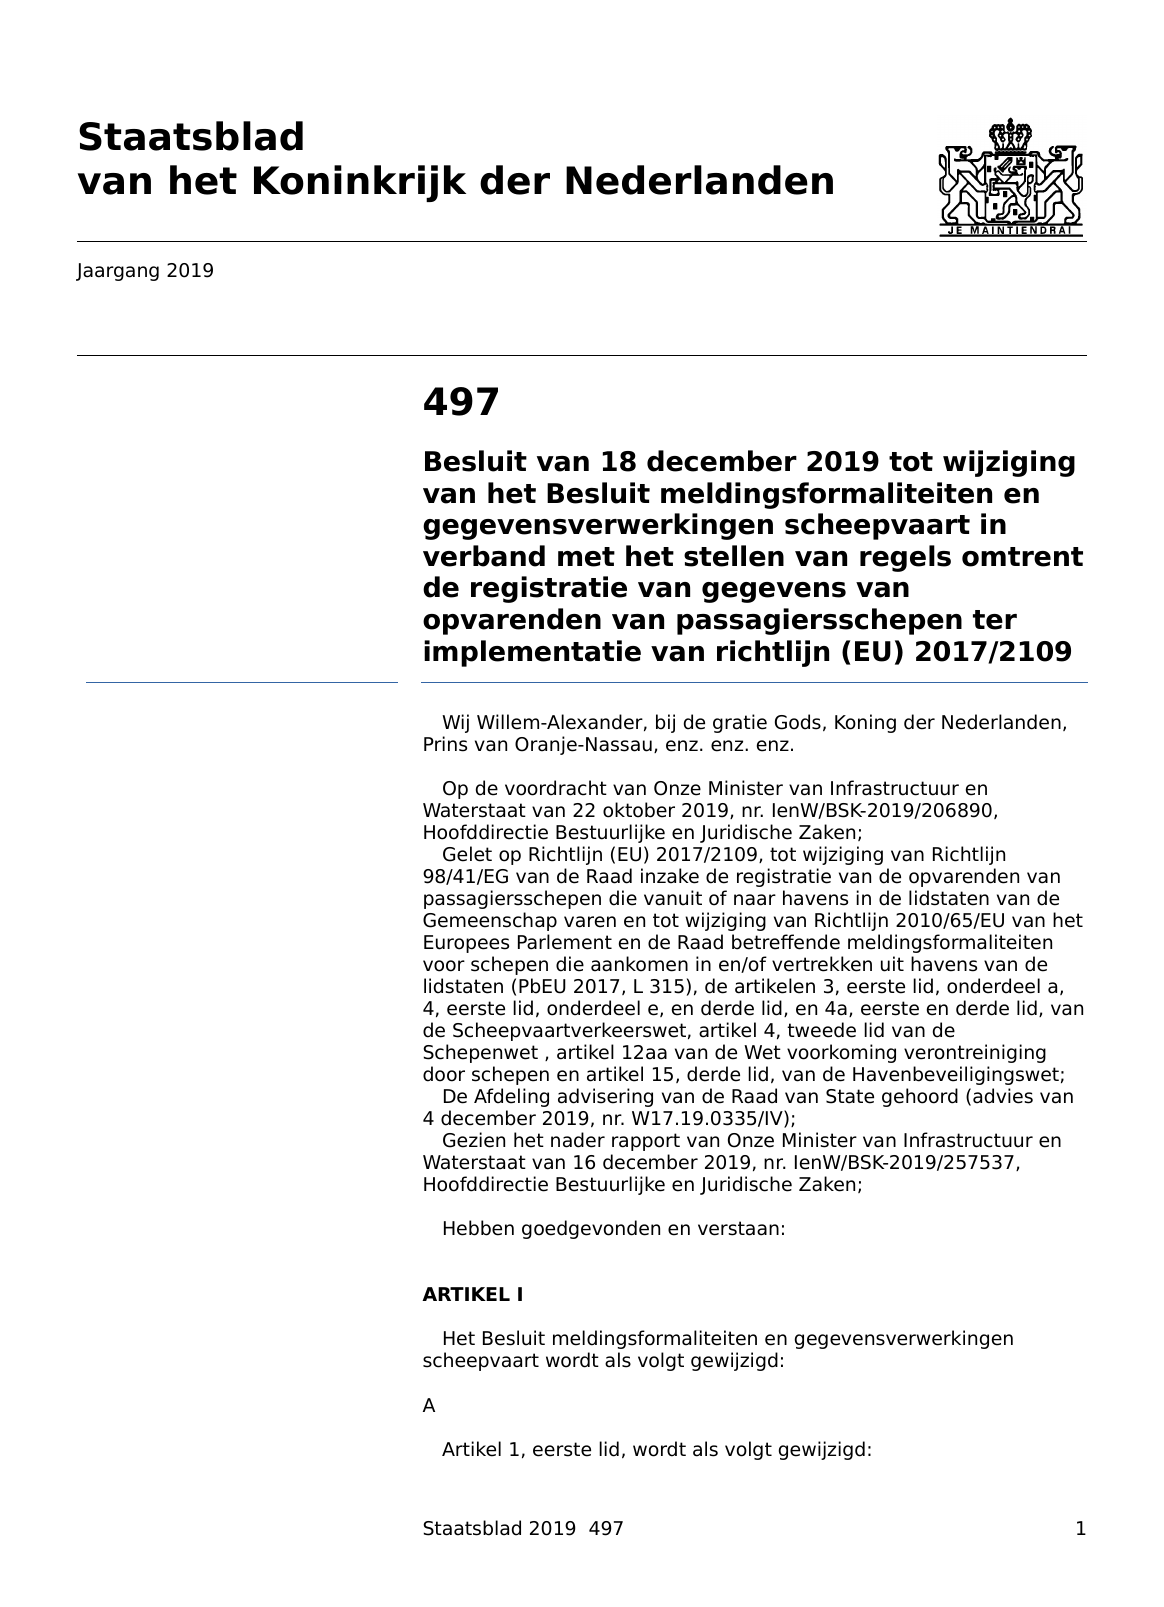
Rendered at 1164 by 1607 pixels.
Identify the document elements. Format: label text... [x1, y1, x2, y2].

table_header [886, 100, 1087, 241]
text Hebben goedgevonden en verstaan: [422, 1218, 1087, 1240]
text Wij Willem-Alexander, bij de gratie Gods, Koning der Nederlanden, Prins van Oranje-Nassau, enz. enz. enz. [422, 712, 1087, 756]
text Gelet op Richtlijn (EU) 2017/2109, tot wijziging van Richtlijn 98/41/EG van de Raad inzake de registratie van de opvarenden van passagiersschepen die vanuit of naar havens in de lidstaten van de Gemeenschap varen en tot wijziging van Richtlijn 2010/65/EU van het Europees Parlement en de Raad betreffende meldingsformaliteiten voor schepen die aankomen in en/of vertrekken uit havens van de lidstaten (PbEU 2017, L 315), de artikelen 3, eerste lid, onderdeel a, 4, eerste lid, onderdeel e, en derde lid, en 4a, eerste en derde lid, van de Scheepvaartverkeerswet, artikel 4, tweede lid van de Schepenwet , artikel 12aa van de Wet voorkoming verontreiniging door schepen en artikel 15, derde lid, van de Havenbeveiligingswet; [422, 844, 1087, 1086]
subtitle ARTIKEL I [422, 1284, 1087, 1306]
picture [936, 115, 1087, 240]
text Het Besluit meldingsformaliteiten en gegevensverwerkingen scheepvaart wordt als volgt gewijzigd: [422, 1328, 1087, 1372]
table_header Staatsblad van het Koninkrijk der Nederlanden [77, 100, 886, 241]
text Besluit van 18 december 2019 tot wijziging van het Besluit meldingsformaliteiten en gegevensverwerkingen scheepvaart in verband met het stellen van regels omtrent de registratie van gegevens van opvarenden van passagiersschepen ter implementatie van richtlijn (EU) 2017/2109 [422, 447, 1087, 667]
text De Afdeling advisering van de Raad van State gehoord (advies van 4 december 2019, nr. W17.19.0335/IV); [422, 1086, 1087, 1130]
text Gezien het nader rapport van Onze Minister van Infrastructuur en Waterstaat van 16 december 2019, nr. IenW/BSK-2019/257537, Hoofddirectie Bestuurlijke en Juridische Zaken; [422, 1130, 1087, 1196]
table_cell Jaargang 2019 [77, 242, 1087, 355]
text A [422, 1394, 1087, 1416]
text Op de voordracht van Onze Minister van Infrastructuur en Waterstaat van 22 oktober 2019, nr. IenW/BSK-2019/206890, Hoofddirectie Bestuurlijke en Juridische Zaken; [422, 778, 1087, 844]
subtitle 497 [422, 381, 1087, 424]
text Artikel 1, eerste lid, wordt als volgt gewijzigd: [422, 1439, 1087, 1461]
